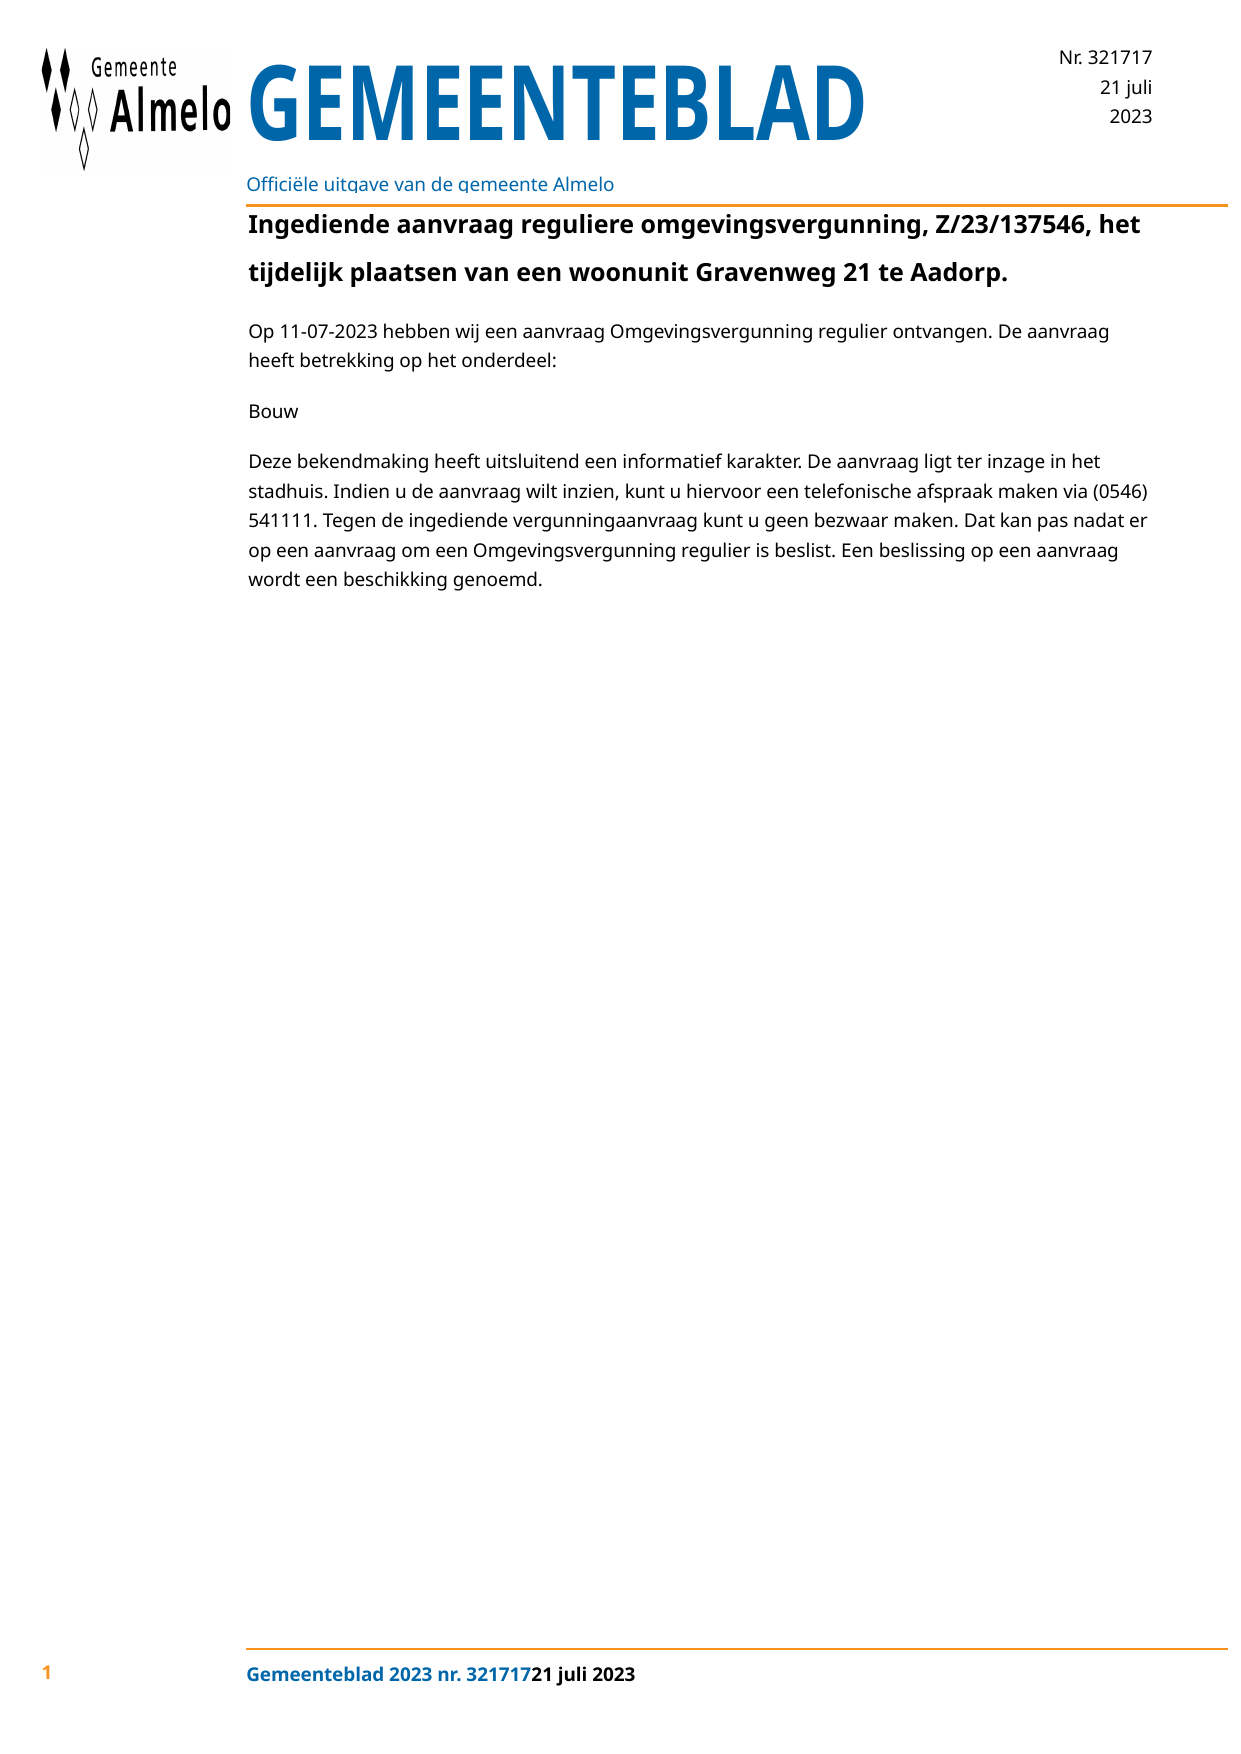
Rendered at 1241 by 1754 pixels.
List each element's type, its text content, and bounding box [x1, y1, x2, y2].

picture [41, 47, 231, 172]
text Deze bekendmaking heeft uitsluitend een informatief karakter. De aanvraag ligt ter inzage in het stadhuis. Indien u de aanvraag wilt inzien, kunt u hiervoor een telefonische afspraak maken via (0546) 541111. Tegen de ingediende vergunningaanvraag kunt u geen bezwaar maken. Dat kan pas nadat er op een aanvraag om een Omgevingsvergunning regulier is beslist. Een beslissing op een aanvraag wordt een beschikking genoemd. [248, 448, 1152, 592]
text Op 11-07-2023 hebben wij een aanvraag Omgevingsvergunning regulier ontvangen. De aanvraag heeft betrekking op het onderdeel: [248, 318, 1152, 373]
text Ingediende aanvraag reguliere omgevingsvergunning, Z/23/137546, het tijdelijk plaatsen van een woonunit Gravenweg 21 te Aadorp. [248, 207, 1152, 288]
text Bouw [248, 398, 1152, 424]
